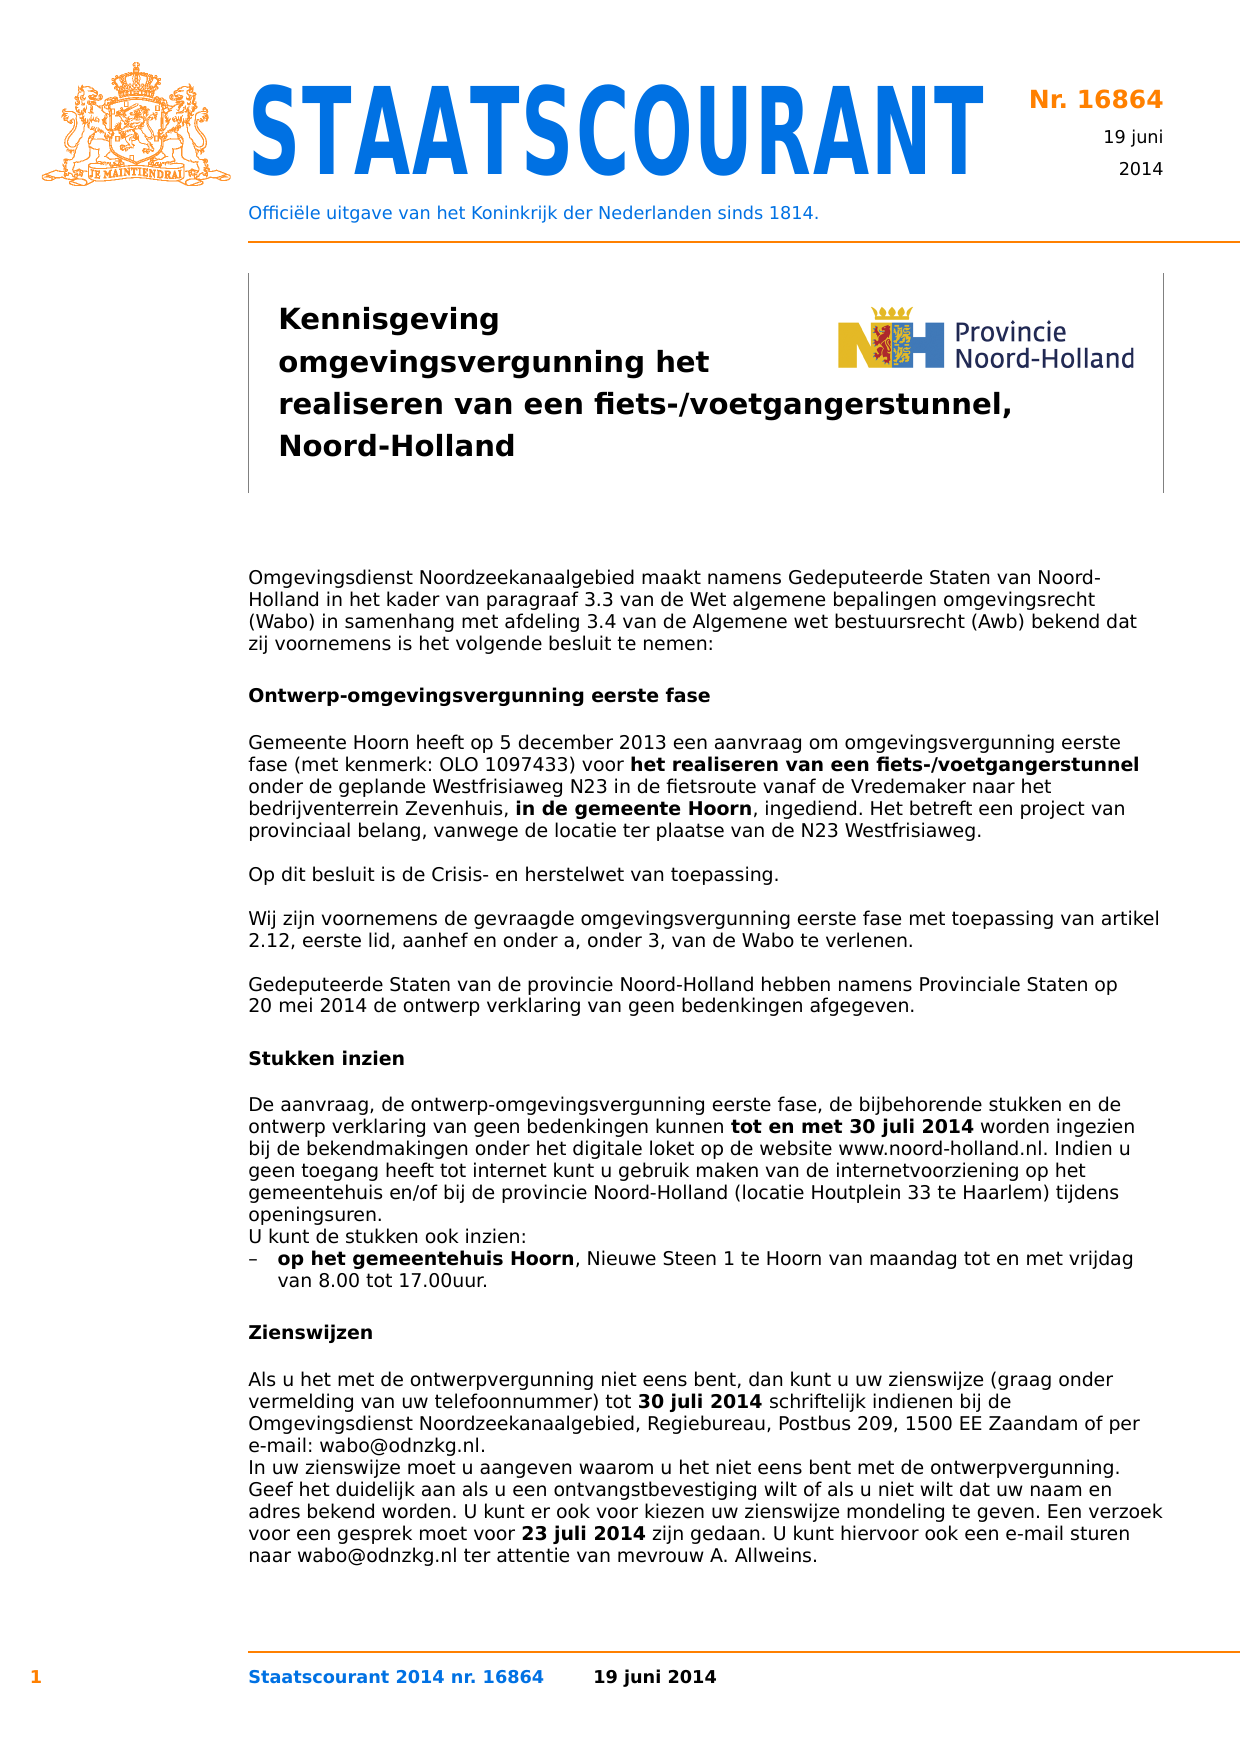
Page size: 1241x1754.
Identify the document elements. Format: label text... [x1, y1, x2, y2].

text Gedeputeerde Staten van de provincie Noord-Holland hebben namens Provinciale Staten op 20 mei 2014 de ontwerp verklaring van geen bedenkingen afgegeven. [248, 973, 1163, 1017]
table_header Nr. 16864 [998, 62, 1240, 121]
subtitle Kennisgeving omgevingsvergunning het realiseren van een fiets-/voetgangerstunnel, Noord-Holland [249, 273, 1163, 493]
subtitle Ontwerp-omgevingsvergunning eerste fase [248, 685, 1163, 707]
text De aanvraag, de ontwerp-omgevingsvergunning eerste fase, de bijbehorende stukken en de ontwerp verklaring van geen bedenkingen kunnen tot en met 30 juli 2014 worden ingezien bij de bekendmakingen onder het digitale loket op de website www.noord-holland.nl. Indien u geen toegang heeft tot internet kunt u gebruik maken van de internetvoorziening op het gemeentehuis en/of bij de provincie Noord-Holland (locatie Houtplein 33 te Haarlem) tijdens openingsuren. [248, 1094, 1163, 1226]
text U kunt de stukken ook inzien: [248, 1226, 1163, 1248]
text Op dit besluit is de Crisis- en herstelwet van toepassing. [248, 864, 1163, 886]
text Als u het met de ontwerpvergunning niet eens bent, dan kunt u uw zienswijze (graag onder vermelding van uw telefoonnummer) tot 30 juli 2014 schriftelijk indienen bij de Omgevingsdienst Noordzeekanaalgebied, Regiebureau, Postbus 209, 1500 EE Zaandam of per e-mail: wabo@odnzkg.nl. [248, 1369, 1163, 1457]
picture [838, 302, 1134, 374]
text Wij zijn voornemens de gevraagde omgevingsvergunning eerste fase met toepassing van artikel 2.12, eerste lid, aanhef en onder a, onder 3, van de Wabo te verlenen. [248, 908, 1163, 952]
table_header STAATSCOURANT [248, 62, 998, 203]
text In uw zienswijze moet u aangeven waarom u het niet eens bent met de ontwerpvergunning. Geef het duidelijk aan als u een ontvangstbevestiging wilt of als u niet wilt dat uw naam en adres bekend worden. U kunt er ook voor kiezen uw zienswijze mondeling te geven. Een verzoek voor een gesprek moet voor 23 juli 2014 zijn gedaan. U kunt hiervoor ook een e-mail sturen naar wabo@odnzkg.nl ter attentie van mevrouw A. Allweins. [248, 1457, 1163, 1567]
table_cell 19 juni [998, 121, 1240, 153]
subtitle Stukken inzien [248, 1047, 1163, 1069]
table_cell 2014 [998, 153, 1240, 203]
picture [41, 62, 231, 186]
table_cell Officiële uitgave van het Koninkrijk der Nederlanden sinds 1814. [248, 203, 1240, 241]
subtitle Zienswijzen [248, 1322, 1163, 1344]
text Gemeente Hoorn heeft op 5 december 2013 een aanvraag om omgevingsvergunning eerste fase (met kenmerk: OLO 1097433) voor het realiseren van een fiets-/voetgangerstunnel onder de geplande Westfrisiaweg N23 in de fietsroute vanaf de Vredemaker naar het bedrijventerrein Zevenhuis, in de gemeente Hoorn, ingediend. Het betreft een project van provinciaal belang, vanwege de locatie ter plaatse van de N23 Westfrisiaweg. [248, 732, 1163, 842]
table_header [25, 62, 248, 241]
text Omgevingsdienst Noordzeekanaalgebied maakt namens Gedeputeerde Staten van Noord-Holland in het kader van paragraaf 3.3 van de Wet algemene bepalingen omgevingsrecht (Wabo) in samenhang met afdeling 3.4 van de Algemene wet bestuursrecht (Awb) bekend dat zij voornemens is het volgende besluit te nemen: [248, 567, 1163, 655]
text – op het gemeentehuis Hoorn, Nieuwe Steen 1 te Hoorn van maandag tot en met vrijdag van 8.00 tot 17.00uur. [248, 1248, 1163, 1292]
